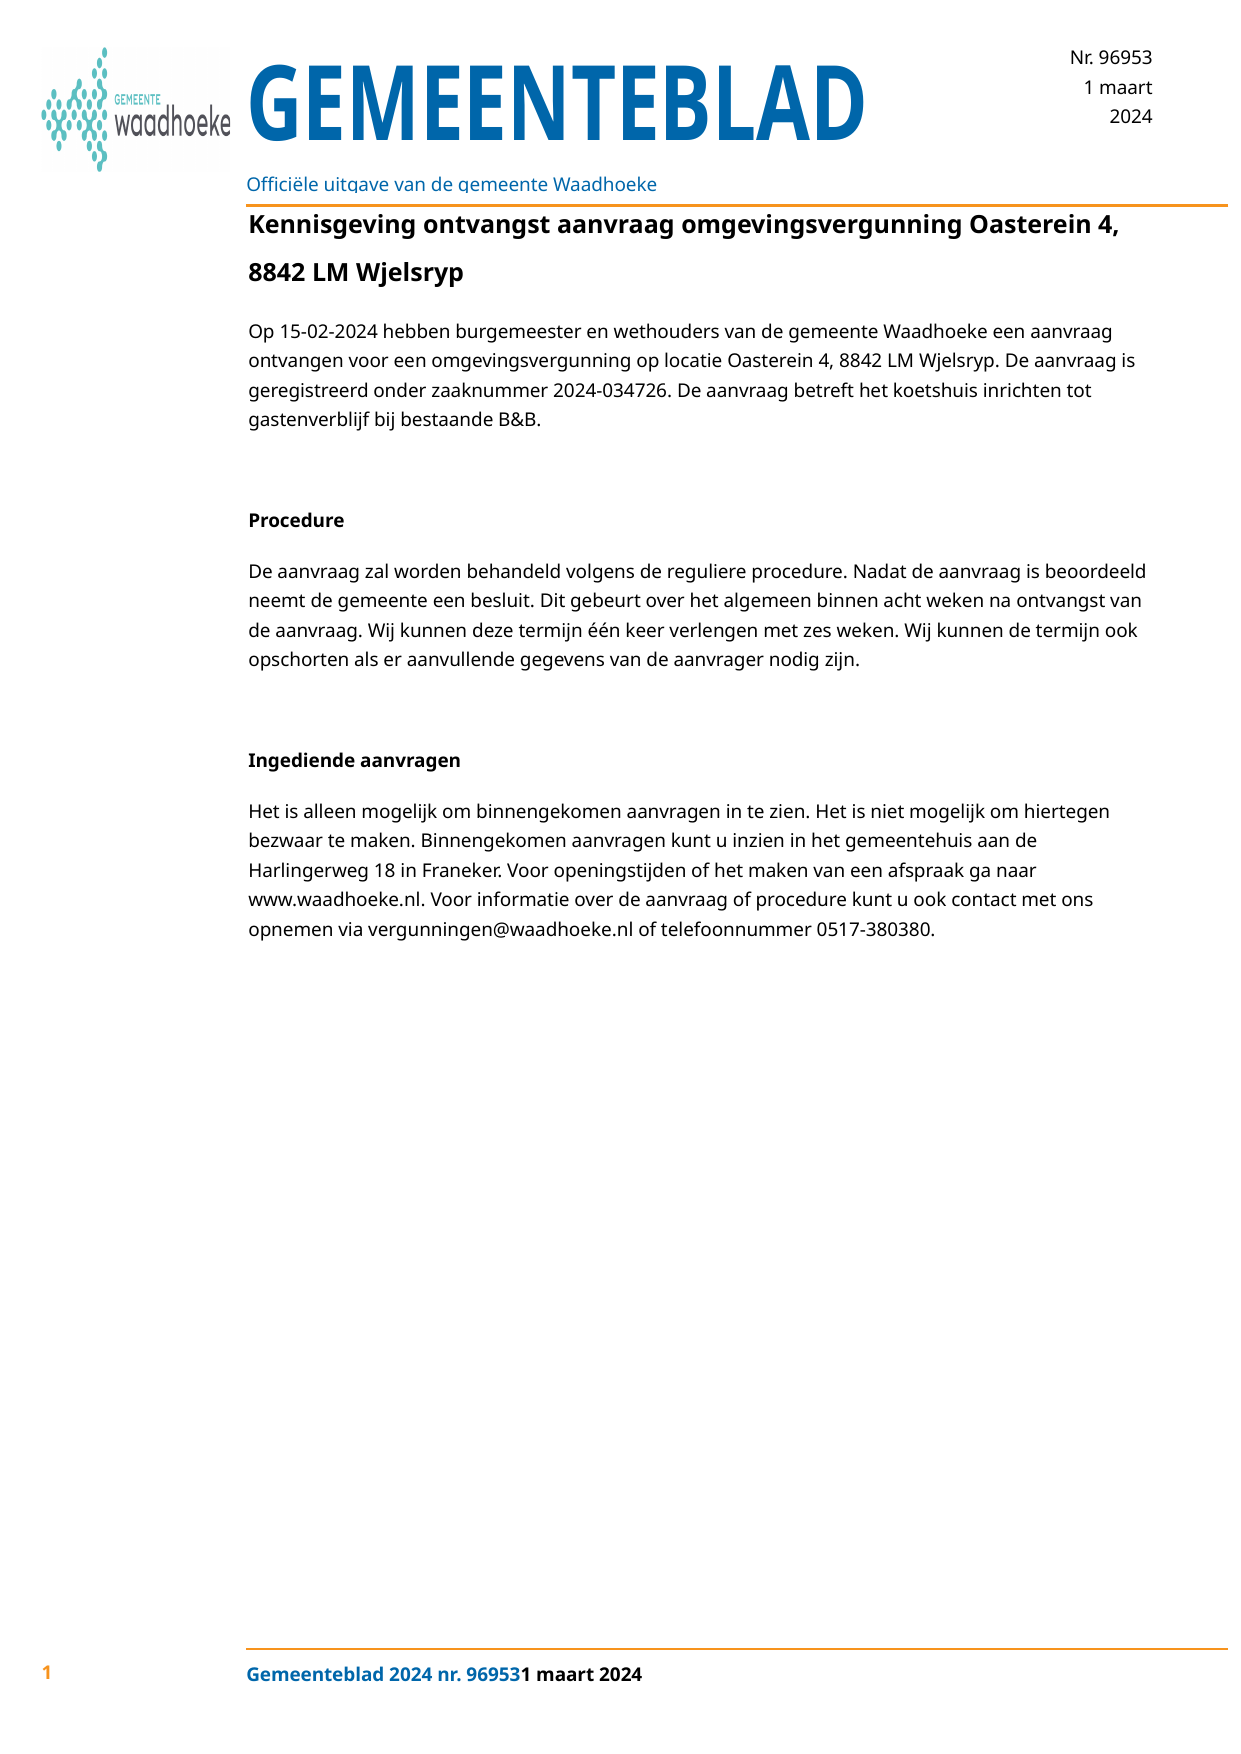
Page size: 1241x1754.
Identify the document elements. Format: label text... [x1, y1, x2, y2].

text Het is alleen mogelijk om binnengekomen aanvragen in te zien. Het is niet mogelijk om hiertegen bezwaar te maken. Binnengekomen aanvragen kunt u inzien in het gemeentehuis aan de Harlingerweg 18 in Franeker. Voor openingstijden of het maken van een afspraak ga naar www.waadhoeke.nl. Voor informatie over de aanvraag of procedure kunt u ook contact met ons opnemen via vergunningen@waadhoeke.nl of telefoonnummer 0517-380380. [248, 798, 1152, 942]
text Ingediende aanvragen [248, 747, 1152, 773]
text Procedure [248, 507, 1152, 533]
text Kennisgeving ontvangst aanvraag omgevingsvergunning Oasterein 4, 8842 LM Wjelsryp [248, 207, 1152, 288]
text Op 15-02-2024 hebben burgemeester en wethouders van de gemeente Waadhoeke een aanvraag ontvangen voor een omgevingsvergunning op locatie Oasterein 4, 8842 LM Wjelsryp. De aanvraag is geregistreerd onder zaaknummer 2024-034726. De aanvraag betreft het koetshuis inrichten tot gastenverblijf bij bestaande B&B. [248, 318, 1152, 432]
text De aanvraag zal worden behandeld volgens de reguliere procedure. Nadat de aanvraag is beoordeeld neemt de gemeente een besluit. Dit gebeurt over het algemeen binnen acht weken na ontvangst van de aanvraag. Wij kunnen deze termijn één keer verlengen met zes weken. Wij kunnen de termijn ook opschorten als er aanvullende gegevens van de aanvrager nodig zijn. [248, 558, 1152, 672]
picture [41, 47, 231, 172]
